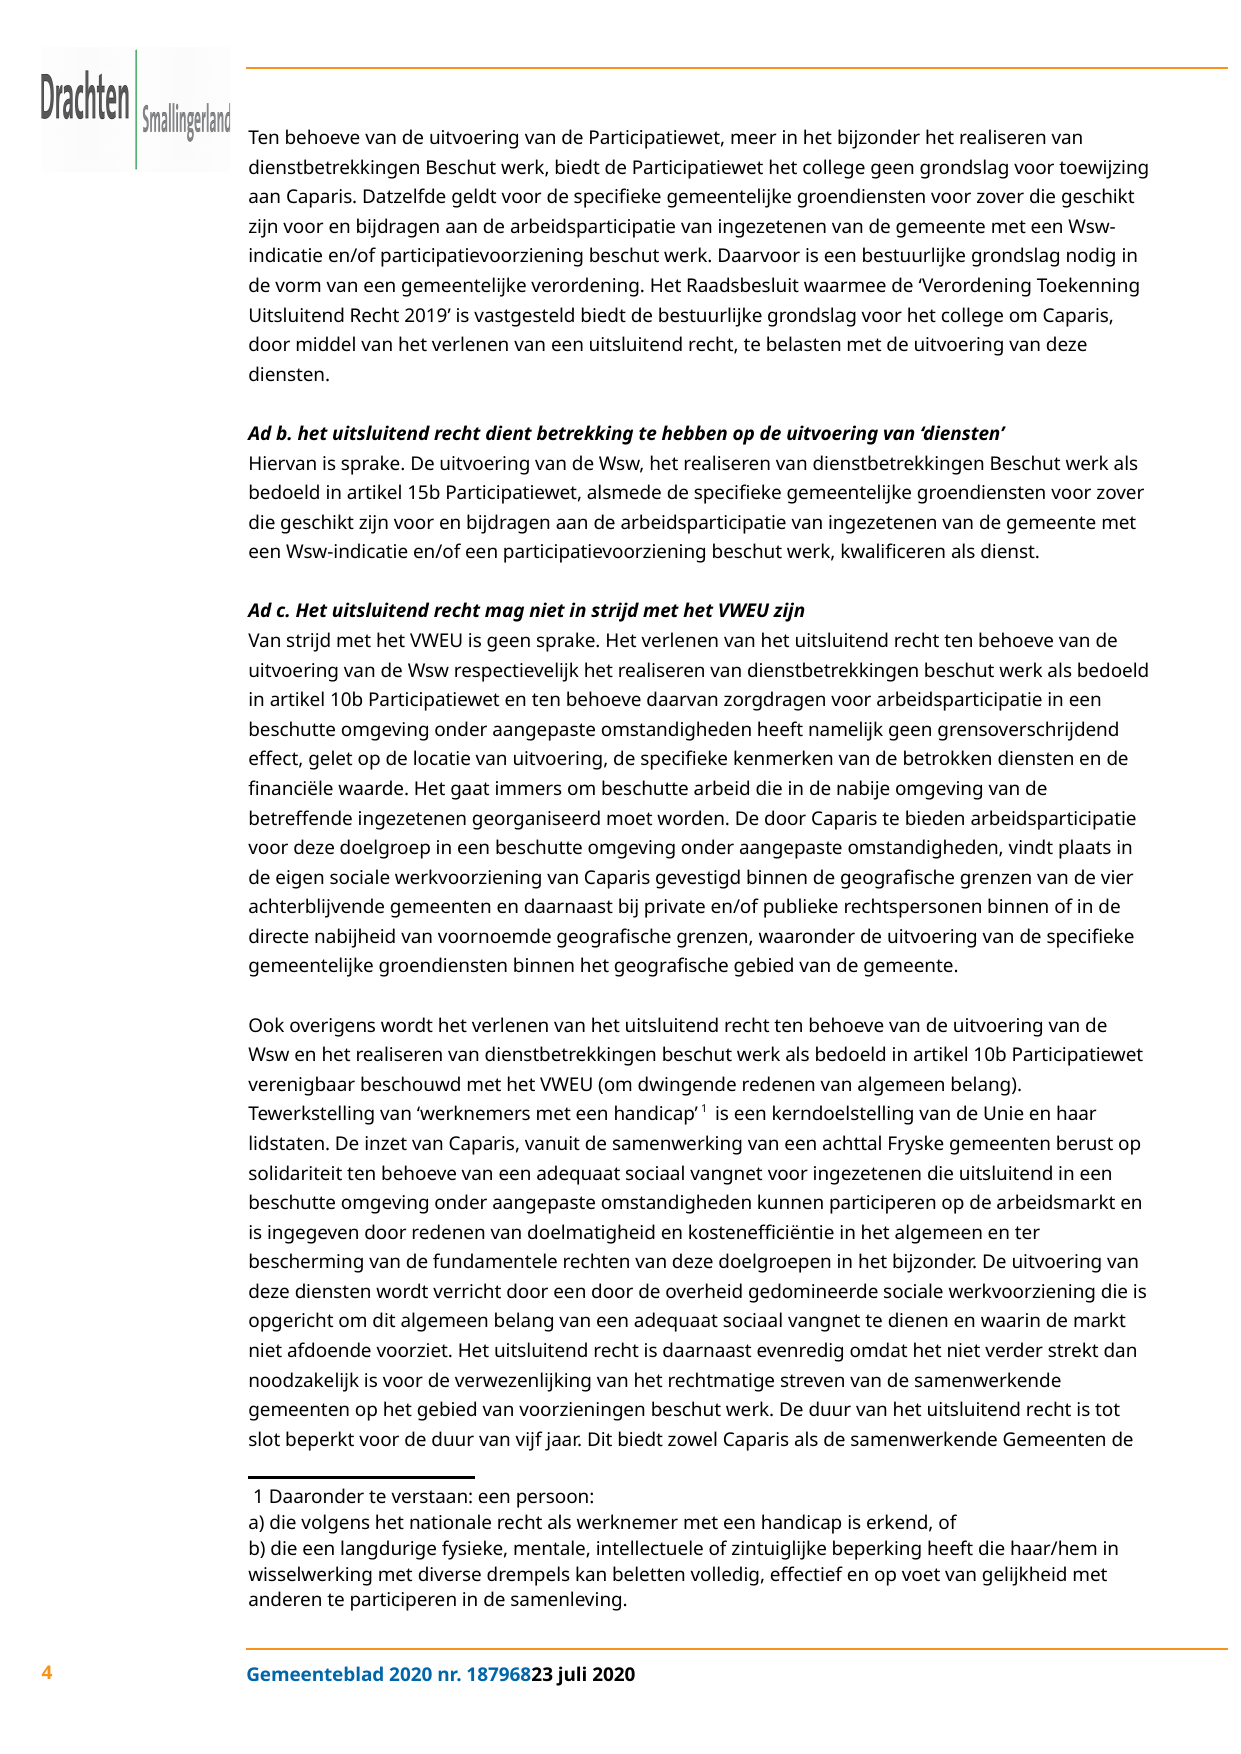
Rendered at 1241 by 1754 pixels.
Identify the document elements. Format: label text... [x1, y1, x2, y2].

text a) die volgens het nationale recht als werknemer met een handicap is erkend, of [248, 1509, 1152, 1535]
text Ten behoeve van de uitvoering van de Participatiewet, meer in het bijzonder het realiseren van dienstbetrekkingen Beschut werk, biedt de Participatiewet het college geen grondslag voor toewijzing aan Caparis. Datzelfde geldt voor de specifieke gemeentelijke groendiensten voor zover die geschikt zijn voor en bijdragen aan de arbeidsparticipatie van ingezetenen van de gemeente met een Wsw-indicatie en/of participatievoorziening beschut werk. Daarvoor is een bestuurlijke grondslag nodig in de vorm van een gemeentelijke verordening. Het Raadsbesluit waarmee de ‘Verordening Toekenning Uitsluitend Recht 2019’ is vastgesteld biedt de bestuurlijke grondslag voor het college om Caparis, door middel van het verlenen van een uitsluitend recht, te belasten met de uitvoering van deze diensten. [248, 124, 1152, 387]
text Van strijd met het VWEU is geen sprake. Het verlenen van het uitsluitend recht ten behoeve van de uitvoering van de Wsw respectievelijk het realiseren van dienstbetrekkingen beschut werk als bedoeld in artikel 10b Participatiewet en ten behoeve daarvan zorgdragen voor arbeidsparticipatie in een beschutte omgeving onder aangepaste omstandigheden heeft namelijk geen grensoverschrijdend effect, gelet op de locatie van uitvoering, de specifieke kenmerken van de betrokken diensten en de financiële waarde. Het gaat immers om beschutte arbeid die in de nabije omgeving van de betreffende ingezetenen georganiseerd moet worden. De door Caparis te bieden arbeidsparticipatie voor deze doelgroep in een beschutte omgeving onder aangepaste omstandigheden, vindt plaats in de eigen sociale werkvoorziening van Caparis gevestigd binnen de geografische grenzen van de vier achterblijvende gemeenten en daarnaast bij private en/of publieke rechtspersonen binnen of in de directe nabijheid van voornoemde geografische grenzen, waaronder de uitvoering van de specifieke gemeentelijke groendiensten binnen het geografische gebied van de gemeente. [248, 627, 1152, 978]
text Hiervan is sprake. De uitvoering van de Wsw, het realiseren van dienstbetrekkingen Beschut werk als bedoeld in artikel 15b Participatiewet, alsmede de specifieke gemeentelijke groendiensten voor zover die geschikt zijn voor en bijdragen aan de arbeidsparticipatie van ingezetenen van de gemeente met een Wsw-indicatie en/of een participatievoorziening beschut werk, kwalificeren als dienst. [248, 450, 1152, 564]
picture [41, 47, 231, 172]
text Ook overigens wordt het verlenen van het uitsluitend recht ten behoeve van de uitvoering van de Wsw en het realiseren van dienstbetrekkingen beschut werk als bedoeld in artikel 10b Participatiewet verenigbaar beschouwd met het VWEU (om dwingende redenen van algemeen belang). Tewerkstelling van ‘werknemers met een handicap’ is een kerndoelstelling van de Unie en haar lidstaten. De inzet van Caparis, vanuit de samenwerking van een achttal Fryske gemeenten berust op solidariteit ten behoeve van een adequaat sociaal vangnet voor ingezetenen die uitsluitend in een beschutte omgeving onder aangepaste omstandigheden kunnen participeren op de arbeidsmarkt en is ingegeven door redenen van doelmatigheid en kostenefficiëntie in het algemeen en ter bescherming van de fundamentele rechten van deze doelgroepen in het bijzonder. De uitvoering van deze diensten wordt verricht door een door de overheid gedomineerde sociale werkvoorziening die is opgericht om dit algemeen belang van een adequaat sociaal vangnet te dienen en waarin de markt niet afdoende voorziet. Het uitsluitend recht is daarnaast evenredig omdat het niet verder strekt dan noodzakelijk is voor de verwezenlijking van het rechtmatige streven van de samenwerkende gemeenten op het gebied van voorzieningen beschut werk. De duur van het uitsluitend recht is tot slot beperkt voor de duur van vijf jaar. Dit biedt zowel Caparis als de samenwerkende Gemeenten de [248, 1012, 1152, 1452]
text Daaronder te verstaan: een persoon: [248, 1483, 1152, 1509]
text b) die een langdurige fysieke, mentale, intellectuele of zintuiglijke beperking heeft die haar/hem in wisselwerking met diverse drempels kan beletten volledig, effectief en op voet van gelijkheid met anderen te participeren in de samenleving. [248, 1535, 1152, 1612]
text Ad c. Het uitsluitend recht mag niet in strijd met het VWEU zijn [248, 598, 1152, 623]
text Ad b. het uitsluitend recht dient betrekking te hebben op de uitvoering van ‘diensten’ [248, 420, 1152, 446]
